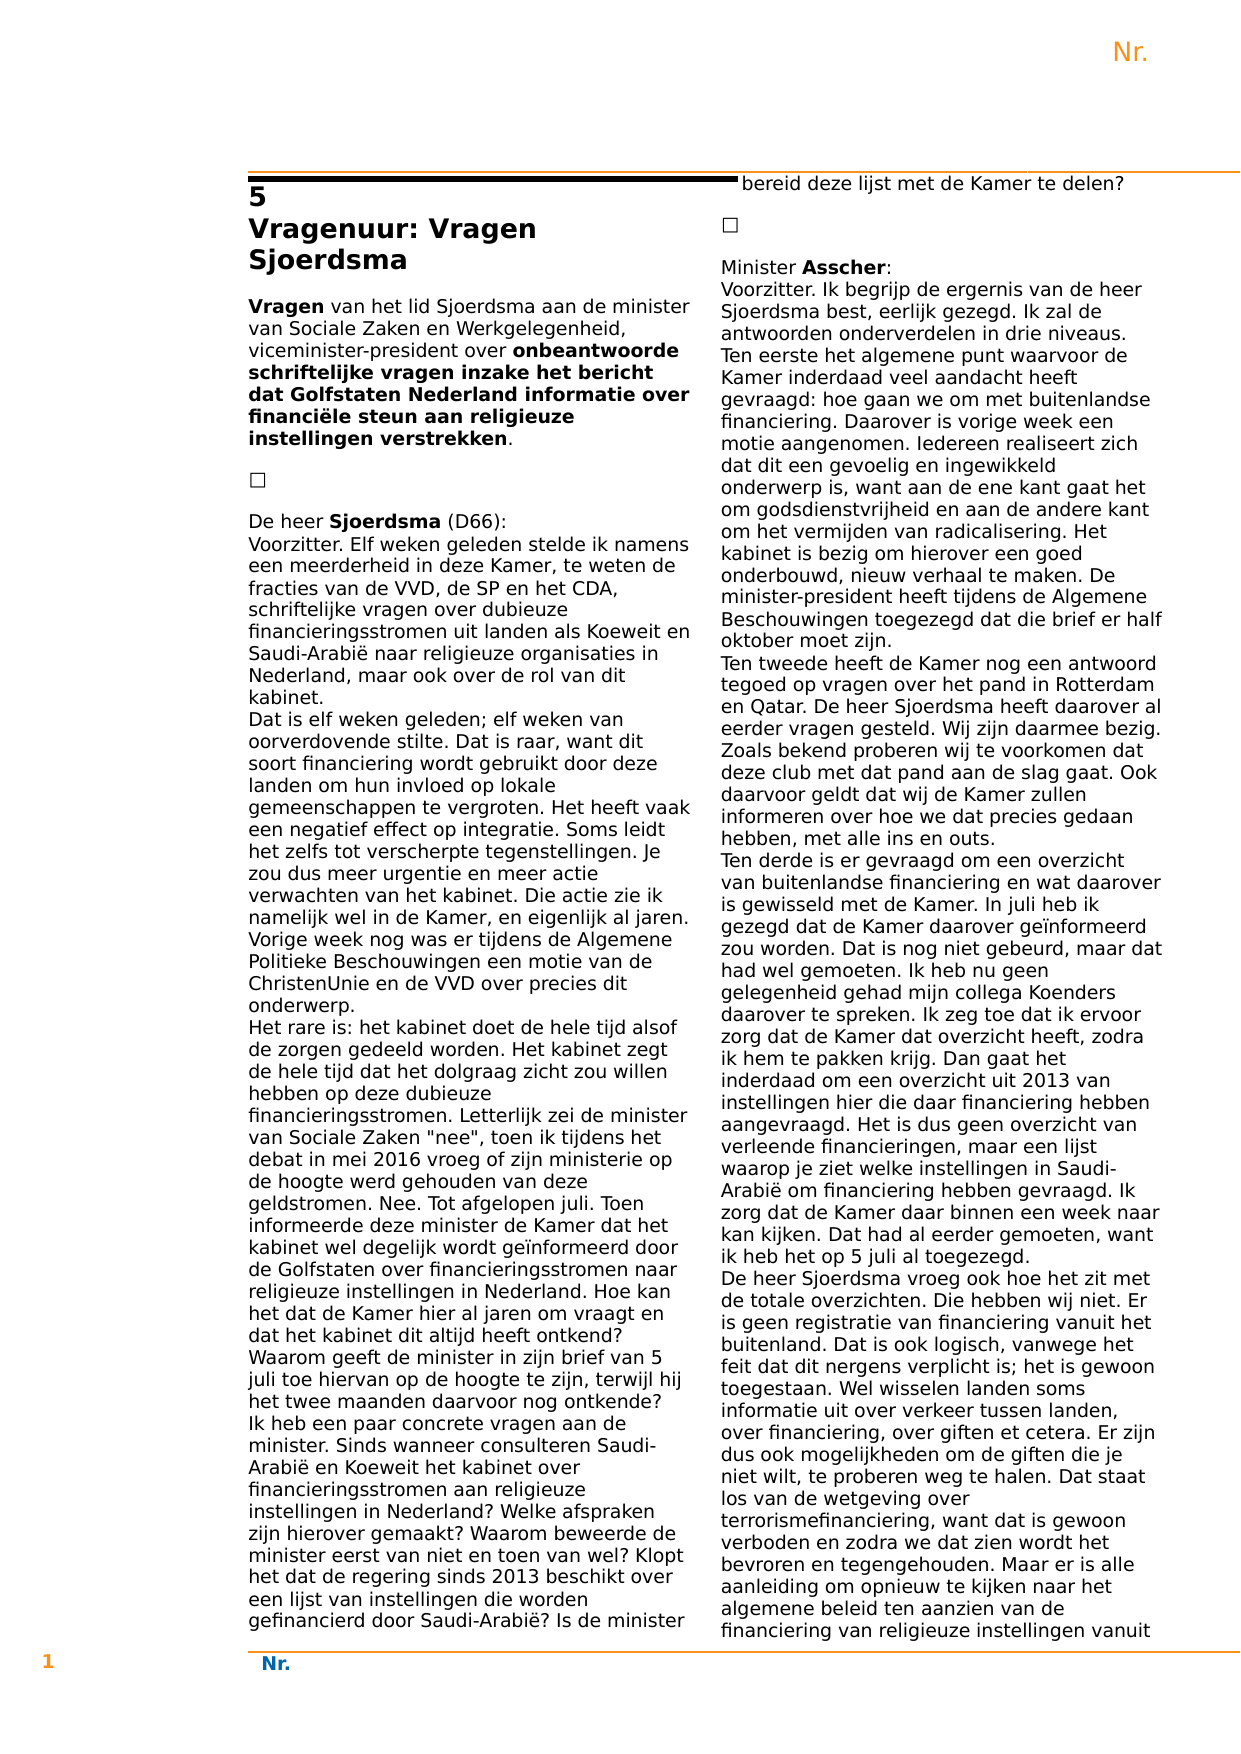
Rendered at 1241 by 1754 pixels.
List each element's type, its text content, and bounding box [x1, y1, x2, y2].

text Minister Asscher: [721, 257, 1163, 279]
text Dat is elf weken geleden; elf weken van oorverdovende stilte. Dat is raar, want dit soort financiering wordt gebruikt door deze landen om hun invloed op lokale gemeenschappen te vergroten. Het heeft vaak een negatief effect op integratie. Soms leidt het zelfs tot verscherpte tegenstellingen. Je zou dus meer urgentie en meer actie verwachten van het kabinet. Die actie zie ik namelijk wel in de Kamer, en eigenlijk al jaren. Vorige week nog was er tijdens de Algemene Politieke Beschouwingen een motie van de ChristenUnie en de VVD over precies dit onderwerp. [248, 709, 691, 1017]
text ⬜ [721, 215, 1163, 237]
text Ten derde is er gevraagd om een overzicht van buitenlandse financiering en wat daarover is gewisseld met de Kamer. In juli heb ik gezegd dat de Kamer daarover geïnformeerd zou worden. Dat is nog niet gebeurd, maar dat had wel gemoeten. Ik heb nu geen gelegenheid gehad mijn collega Koenders daarover te spreken. Ik zeg toe dat ik ervoor zorg dat de Kamer dat overzicht heeft, zodra ik hem te pakken krijg. Dan gaat het inderdaad om een overzicht uit 2013 van instellingen hier die daar financiering hebben aangevraagd. Het is dus geen overzicht van verleende financieringen, maar een lijst waarop je ziet welke instellingen in Saudi-Arabië om financiering hebben gevraagd. Ik zorg dat de Kamer daar binnen een week naar kan kijken. Dat had al eerder gemoeten, want ik heb het op 5 juli al toegezegd. [721, 850, 1163, 1268]
text bereid deze lijst met de Kamer te delen? [721, 173, 1163, 195]
text Het rare is: het kabinet doet de hele tijd alsof de zorgen gedeeld worden. Het kabinet zegt de hele tijd dat het dolgraag zicht zou willen hebben op deze dubieuze financieringsstromen. Letterlijk zei de minister van Sociale Zaken "nee", toen ik tijdens het debat in mei 2016 vroeg of zijn ministerie op de hoogte werd gehouden van deze geldstromen. Nee. Tot afgelopen juli. Toen informeerde deze minister de Kamer dat het kabinet wel degelijk wordt geïnformeerd door de Golfstaten over financieringsstromen naar religieuze instellingen in Nederland. Hoe kan het dat de Kamer hier al jaren om vraagt en dat het kabinet dit altijd heeft ontkend? Waarom geeft de minister in zijn brief van 5 juli toe hiervan op de hoogte te zijn, terwijl hij het twee maanden daarvoor nog ontkende? [248, 1017, 691, 1413]
text Ik heb een paar concrete vragen aan de minister. Sinds wanneer consulteren Saudi-Arabië en Koeweit het kabinet over financieringsstromen aan religieuze instellingen in Nederland? Welke afspraken zijn hierover gemaakt? Waarom beweerde de minister eerst van niet en toen van wel? Klopt het dat de regering sinds 2013 beschikt over een lijst van instellingen die worden gefinancierd door Saudi-Arabië? Is de minister [248, 1413, 691, 1632]
text De heer Sjoerdsma (D66): [248, 511, 691, 533]
text Vragen van het lid Sjoerdsma aan de minister van Sociale Zaken en Werkgelegenheid, viceminister-president over onbeantwoorde schriftelijke vragen inzake het bericht dat Golfstaten Nederland informatie over financiële steun aan religieuze instellingen verstrekken. [248, 296, 691, 449]
text Voorzitter. Ik begrijp de ergernis van de heer Sjoerdsma best, eerlijk gezegd. Ik zal de antwoorden onderverdelen in drie niveaus. Ten eerste het algemene punt waarvoor de Kamer inderdaad veel aandacht heeft gevraagd: hoe gaan we om met buitenlandse financiering. Daarover is vorige week een motie aangenomen. Iedereen realiseert zich dat dit een gevoelig en ingewikkeld onderwerp is, want aan de ene kant gaat het om godsdienstvrijheid en aan de andere kant om het vermijden van radicalisering. Het kabinet is bezig om hierover een goed onderbouwd, nieuw verhaal te maken. De minister-president heeft tijdens de Algemene Beschouwingen toegezegd dat die brief er half oktober moet zijn. [721, 279, 1163, 652]
text ⬜ [248, 469, 691, 491]
title 5 Vragenuur: Vragen Sjoerdsma [248, 182, 691, 276]
text Voorzitter. Elf weken geleden stelde ik namens een meerderheid in deze Kamer, te weten de fracties van de VVD, de SP en het CDA, schriftelijke vragen over dubieuze financieringsstromen uit landen als Koeweit en Saudi-Arabië naar religieuze organisaties in Nederland, maar ook over de rol van dit kabinet. [248, 533, 691, 709]
text Ten tweede heeft de Kamer nog een antwoord tegoed op vragen over het pand in Rotterdam en Qatar. De heer Sjoerdsma heeft daarover al eerder vragen gesteld. Wij zijn daarmee bezig. Zoals bekend proberen wij te voorkomen dat deze club met dat pand aan de slag gaat. Ook daarvoor geldt dat wij de Kamer zullen informeren over hoe we dat precies gedaan hebben, met alle ins en outs. [721, 652, 1163, 850]
text De heer Sjoerdsma vroeg ook hoe het zit met de totale overzichten. Die hebben wij niet. Er is geen registratie van financiering vanuit het buitenland. Dat is ook logisch, vanwege het feit dat dit nergens verplicht is; het is gewoon toegestaan. Wel wisselen landen soms informatie uit over verkeer tussen landen, over financiering, over giften et cetera. Er zijn dus ook mogelijkheden om de giften die je niet wilt, te proberen weg te halen. Dat staat los van de wetgeving over terrorismefinanciering, want dat is gewoon verboden en zodra we dat zien wordt het bevroren en tegengehouden. Maar er is alle aanleiding om opnieuw te kijken naar het algemene beleid ten aanzien van de financiering van religieuze instellingen vanuit [721, 1268, 1163, 1641]
